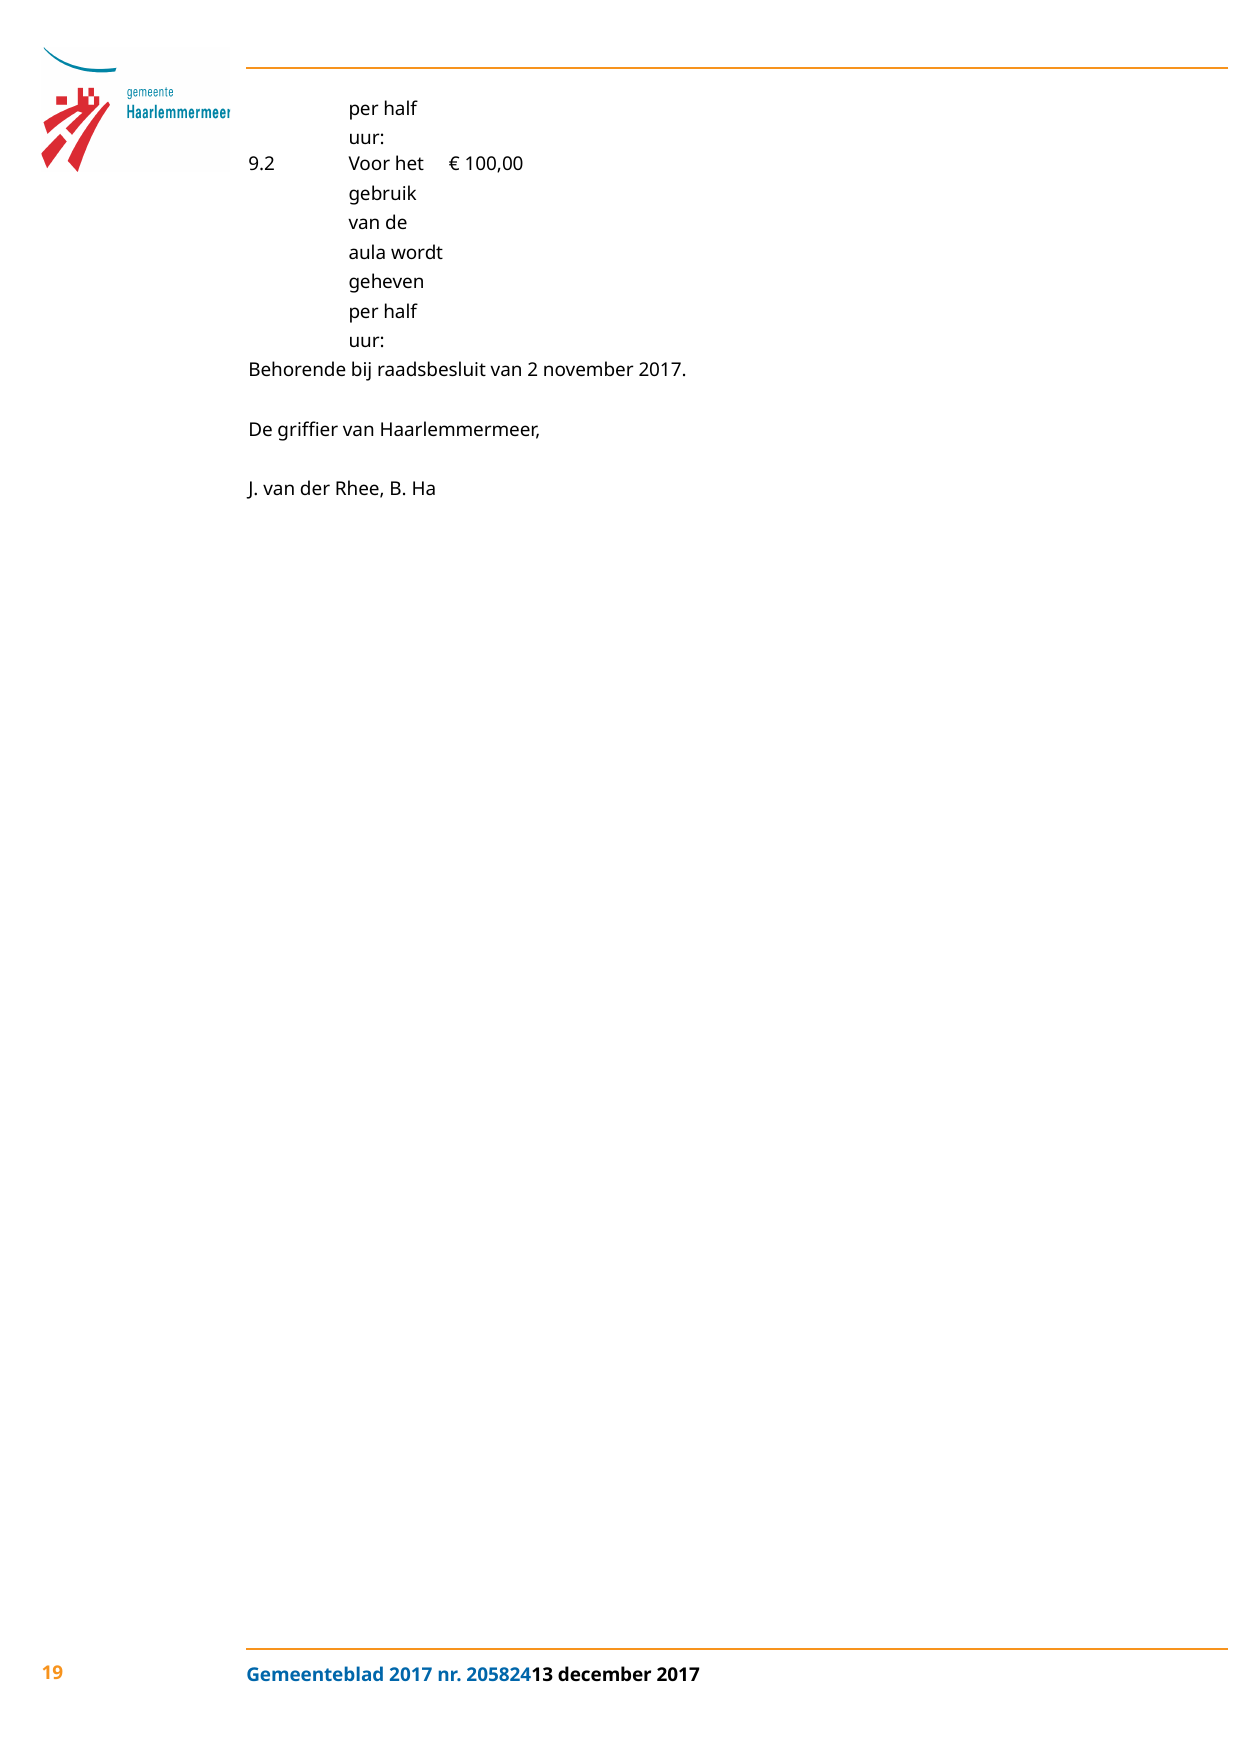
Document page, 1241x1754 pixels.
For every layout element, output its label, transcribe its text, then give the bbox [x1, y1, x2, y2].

table_cell Voor het gebruik van de aula wordt geheven per half uur: [348, 150, 449, 353]
table_cell [449, 95, 549, 150]
picture [41, 47, 231, 172]
table_cell 9.2 [248, 150, 348, 353]
text J. van der Rhee, B. Ha [248, 475, 1152, 501]
table_cell per half uur: [348, 95, 449, 150]
table_cell [248, 95, 348, 150]
table_cell € 100,00 [449, 150, 549, 353]
text De griffier van Haarlemmermeer, [248, 416, 1152, 441]
text Behorende bij raadsbesluit van 2 november 2017. [248, 357, 1152, 382]
